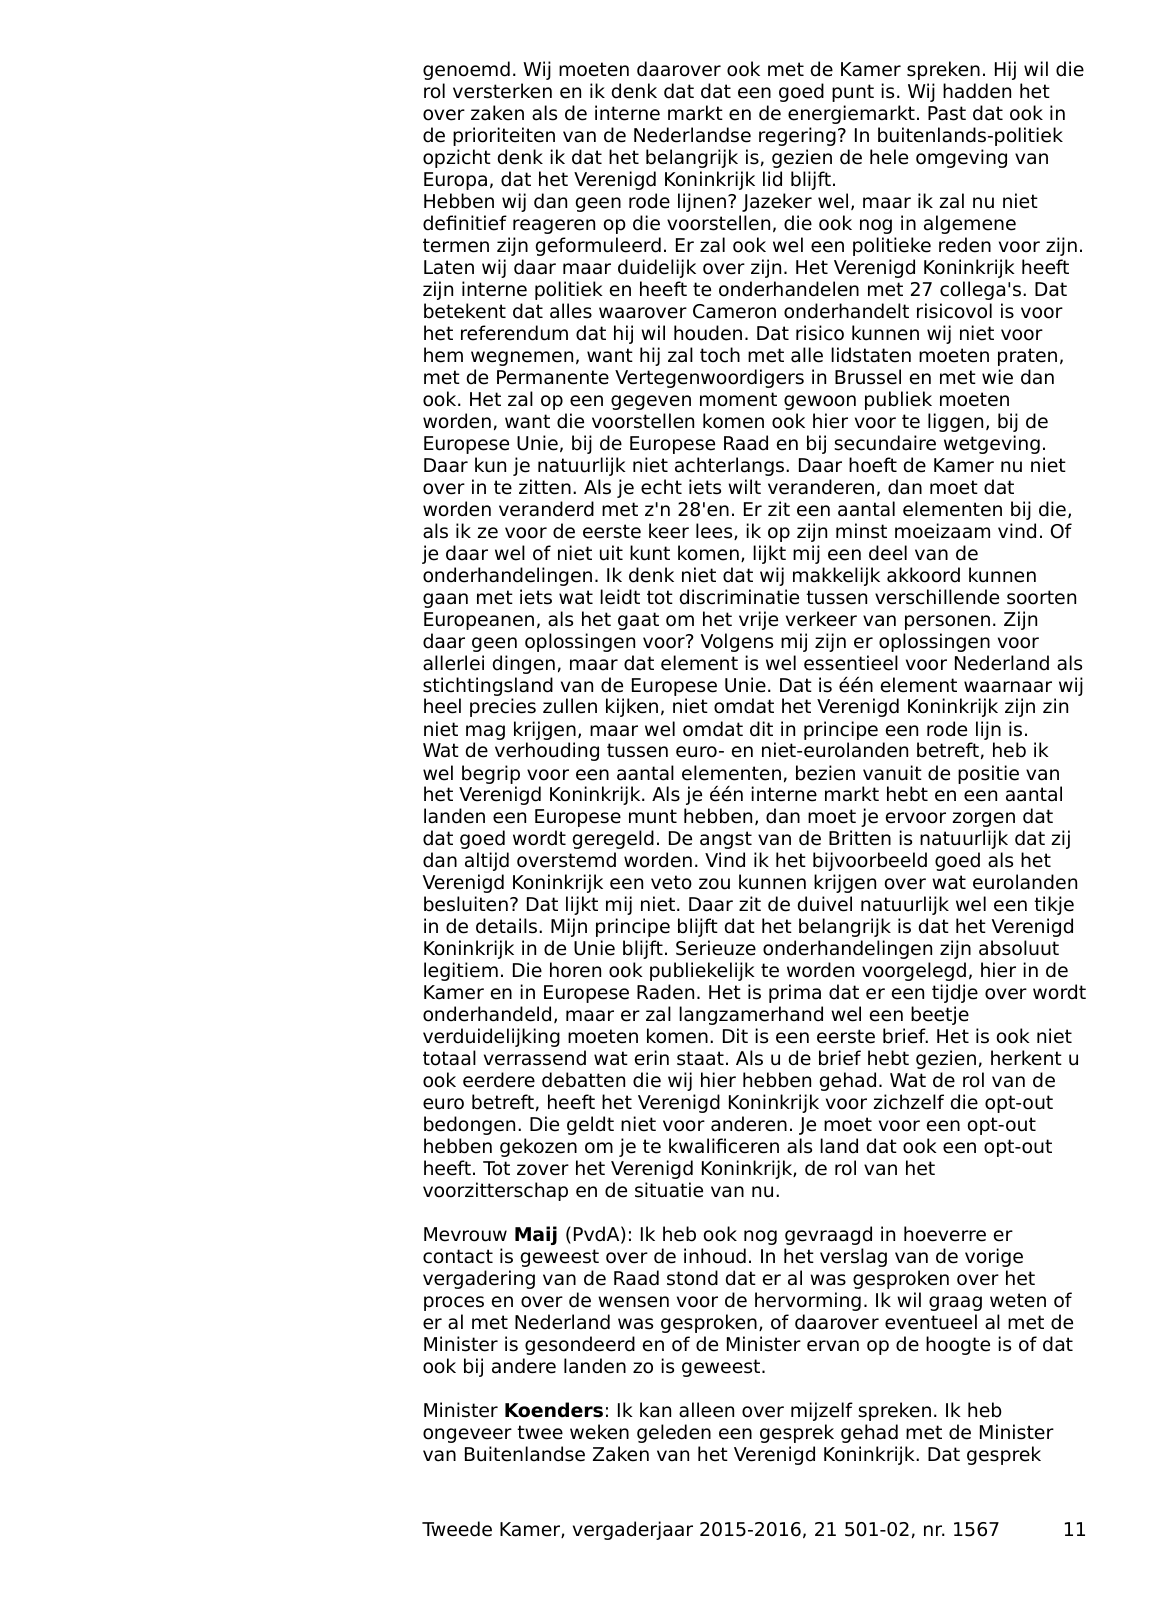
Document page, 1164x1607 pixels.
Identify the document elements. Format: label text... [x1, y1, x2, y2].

text Hebben wij dan geen rode lijnen? Jazeker wel, maar ik zal nu niet definitief reageren op die voorstellen, die ook nog in algemene termen zijn geformuleerd. Er zal ook wel een politieke reden voor zijn. Laten wij daar maar duidelijk over zijn. Het Verenigd Koninkrijk heeft zijn interne politiek en heeft te onderhandelen met 27 collega's. Dat betekent dat alles waarover Cameron onderhandelt risicovol is voor het referendum dat hij wil houden. Dat risico kunnen wij niet voor hem wegnemen, want hij zal toch met alle lidstaten moeten praten, met de Permanente Vertegenwoordigers in Brussel en met wie dan ook. Het zal op een gegeven moment gewoon publiek moeten worden, want die voorstellen komen ook hier voor te liggen, bij de Europese Unie, bij de Europese Raad en bij secundaire wetgeving. Daar kun je natuurlijk niet achterlangs. Daar hoeft de Kamer nu niet over in te zitten. Als je echt iets wilt veranderen, dan moet dat worden veranderd met z'n 28'en. Er zit een aantal elementen bij die, als ik ze voor de eerste keer lees, ik op zijn minst moeizaam vind. Of je daar wel of niet uit kunt komen, lijkt mij een deel van de onderhandelingen. Ik denk niet dat wij makkelijk akkoord kunnen gaan met iets wat leidt tot discriminatie tussen verschillende soorten Europeanen, als het gaat om het vrije verkeer van personen. Zijn daar geen oplossingen voor? Volgens mij zijn er oplossingen voor allerlei dingen, maar dat element is wel essentieel voor Nederland als stichtingsland van de Europese Unie. Dat is één element waarnaar wij heel precies zullen kijken, niet omdat het Verenigd Koninkrijk zijn zin niet mag krijgen, maar wel omdat dit in principe een rode lijn is. [422, 191, 1087, 740]
text genoemd. Wij moeten daarover ook met de Kamer spreken. Hij wil die rol versterken en ik denk dat dat een goed punt is. Wij hadden het over zaken als de interne markt en de energiemarkt. Past dat ook in de prioriteiten van de Nederlandse regering? In buitenlands-politiek opzicht denk ik dat het belangrijk is, gezien de hele omgeving van Europa, dat het Verenigd Koninkrijk lid blijft. [422, 59, 1087, 191]
text Minister Koenders: Ik kan alleen over mijzelf spreken. Ik heb ongeveer twee weken geleden een gesprek gehad met de Minister van Buitenlandse Zaken van het Verenigd Koninkrijk. Dat gesprek [422, 1400, 1087, 1466]
text Wat de verhouding tussen euro- en niet-eurolanden betreft, heb ik wel begrip voor een aantal elementen, bezien vanuit de positie van het Verenigd Koninkrijk. Als je één interne markt hebt en een aantal landen een Europese munt hebben, dan moet je ervoor zorgen dat dat goed wordt geregeld. De angst van de Britten is natuurlijk dat zij dan altijd overstemd worden. Vind ik het bijvoorbeeld goed als het Verenigd Koninkrijk een veto zou kunnen krijgen over wat eurolanden besluiten? Dat lijkt mij niet. Daar zit de duivel natuurlijk wel een tikje in de details. Mijn principe blijft dat het belangrijk is dat het Verenigd Koninkrijk in de Unie blijft. Serieuze onderhandelingen zijn absoluut legitiem. Die horen ook publiekelijk te worden voorgelegd, hier in de Kamer en in Europese Raden. Het is prima dat er een tijdje over wordt onderhandeld, maar er zal langzamerhand wel een beetje verduidelijking moeten komen. Dit is een eerste brief. Het is ook niet totaal verrassend wat erin staat. Als u de brief hebt gezien, herkent u ook eerdere debatten die wij hier hebben gehad. Wat de rol van de euro betreft, heeft het Verenigd Koninkrijk voor zichzelf die opt-out bedongen. Die geldt niet voor anderen. Je moet voor een opt-out hebben gekozen om je te kwalificeren als land dat ook een opt-out heeft. Tot zover het Verenigd Koninkrijk, de rol van het voorzitterschap en de situatie van nu. [422, 740, 1087, 1202]
text Mevrouw Maij (PvdA): Ik heb ook nog gevraagd in hoeverre er contact is geweest over de inhoud. In het verslag van de vorige vergadering van de Raad stond dat er al was gesproken over het proces en over de wensen voor de hervorming. Ik wil graag weten of er al met Nederland was gesproken, of daarover eventueel al met de Minister is gesondeerd en of de Minister ervan op de hoogte is of dat ook bij andere landen zo is geweest. [422, 1224, 1087, 1378]
